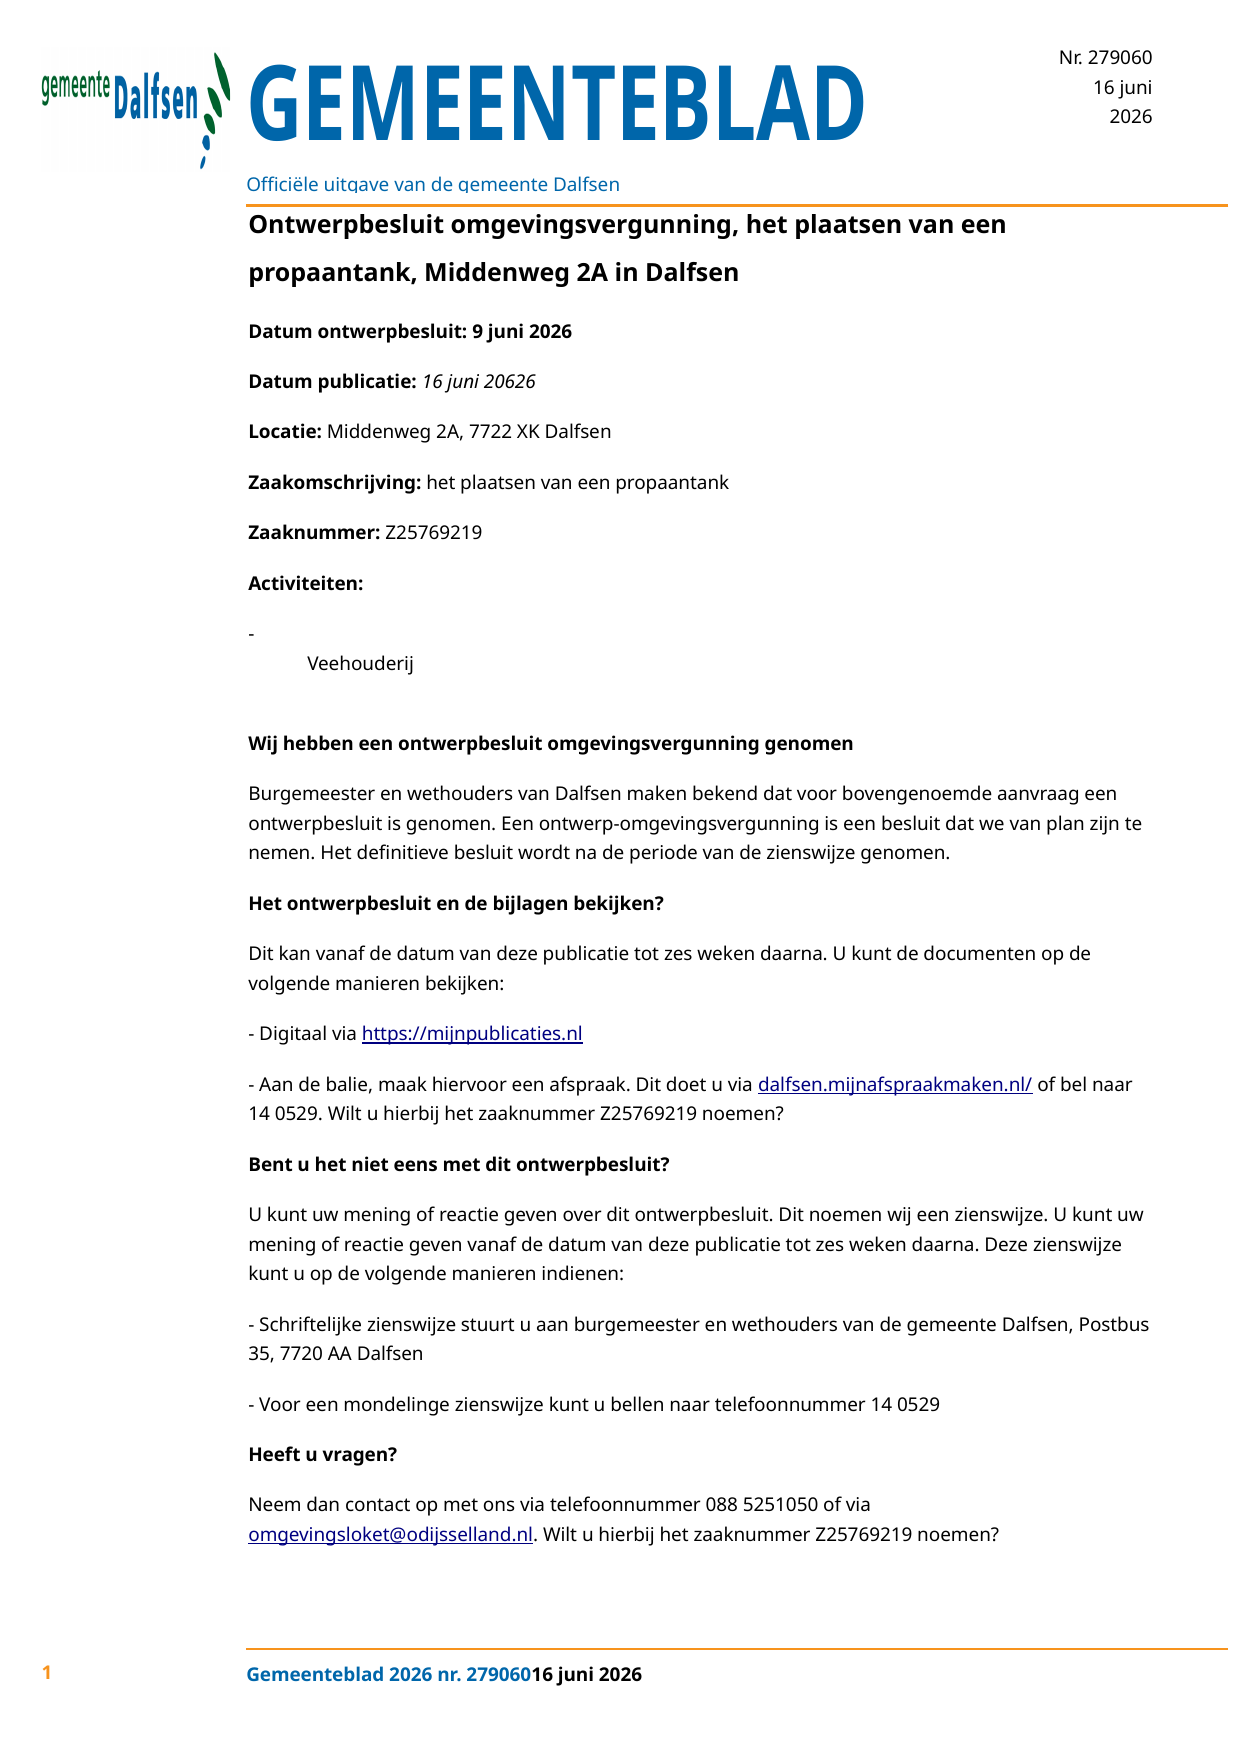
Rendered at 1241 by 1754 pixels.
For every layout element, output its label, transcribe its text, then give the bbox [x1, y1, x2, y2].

text U kunt uw mening of reactie geven over dit ontwerpbesluit. Dit noemen wij een zienswijze. U kunt uw mening of reactie geven vanaf de datum van deze publicatie tot zes weken daarna. Deze zienswijze kunt u op de volgende manieren indienen: [248, 1201, 1152, 1286]
text Burgemeester en wethouders van Dalfsen maken bekend dat voor bovengenoemde aanvraag een ontwerpbesluit is genomen. Een ontwerp-omgevingsvergunning is een besluit dat we van plan zijn te nemen. Het definitieve besluit wordt na de periode van de zienswijze genomen. [248, 780, 1152, 865]
text Het ontwerpbesluit en de bijlagen bekijken? [248, 890, 1152, 916]
text Zaakomschrijving: het plaatsen van een propaantank [248, 469, 1152, 495]
text - Voor een mondelinge zienswijze kunt u bellen naar telefoonnummer 14 0529 [248, 1391, 1152, 1417]
text Heeft u vragen? [248, 1441, 1152, 1467]
list Veehouderij [248, 650, 1152, 676]
text Bent u het niet eens met dit ontwerpbesluit? [248, 1151, 1152, 1177]
text - Schriftelijke zienswijze stuurt u aan burgemeester en wethouders van de gemeente Dalfsen, Postbus 35, 7720 AA Dalfsen [248, 1311, 1152, 1366]
text Activiteiten: [248, 570, 1152, 596]
text Ontwerpbesluit omgevingsvergunning, het plaatsen van een propaantank, Middenweg 2A in Dalfsen [248, 207, 1152, 288]
picture [41, 47, 231, 172]
text Wij hebben een ontwerpbesluit omgevingsvergunning genomen [248, 730, 1152, 756]
text - Aan de balie, maak hiervoor een afspraak. Dit doet u via dalfsen.mijnafspraakmaken.nl/ of bel naar 14 0529. Wilt u hierbij het zaaknummer Z25769219 noemen? [248, 1071, 1152, 1126]
text Zaaknummer: Z25769219 [248, 519, 1152, 545]
text Locatie: Middenweg 2A, 7722 XK Dalfsen [248, 419, 1152, 444]
text - Digitaal via https://mijnpublicaties.nl [248, 1020, 1152, 1046]
text Neem dan contact op met ons via telefoonnummer 088 5251050 of via omgevingsloket@odijsselland.nl. Wilt u hierbij het zaaknummer Z25769219 noemen? [248, 1492, 1152, 1547]
text Datum publicatie: 16 juni 20626 [248, 368, 1152, 394]
text Dit kan vanaf de datum van deze publicatie tot zes weken daarna. U kunt de documenten op de volgende manieren bekijken: [248, 940, 1152, 996]
text Datum ontwerpbesluit: 9 juni 2026 [248, 318, 1152, 344]
